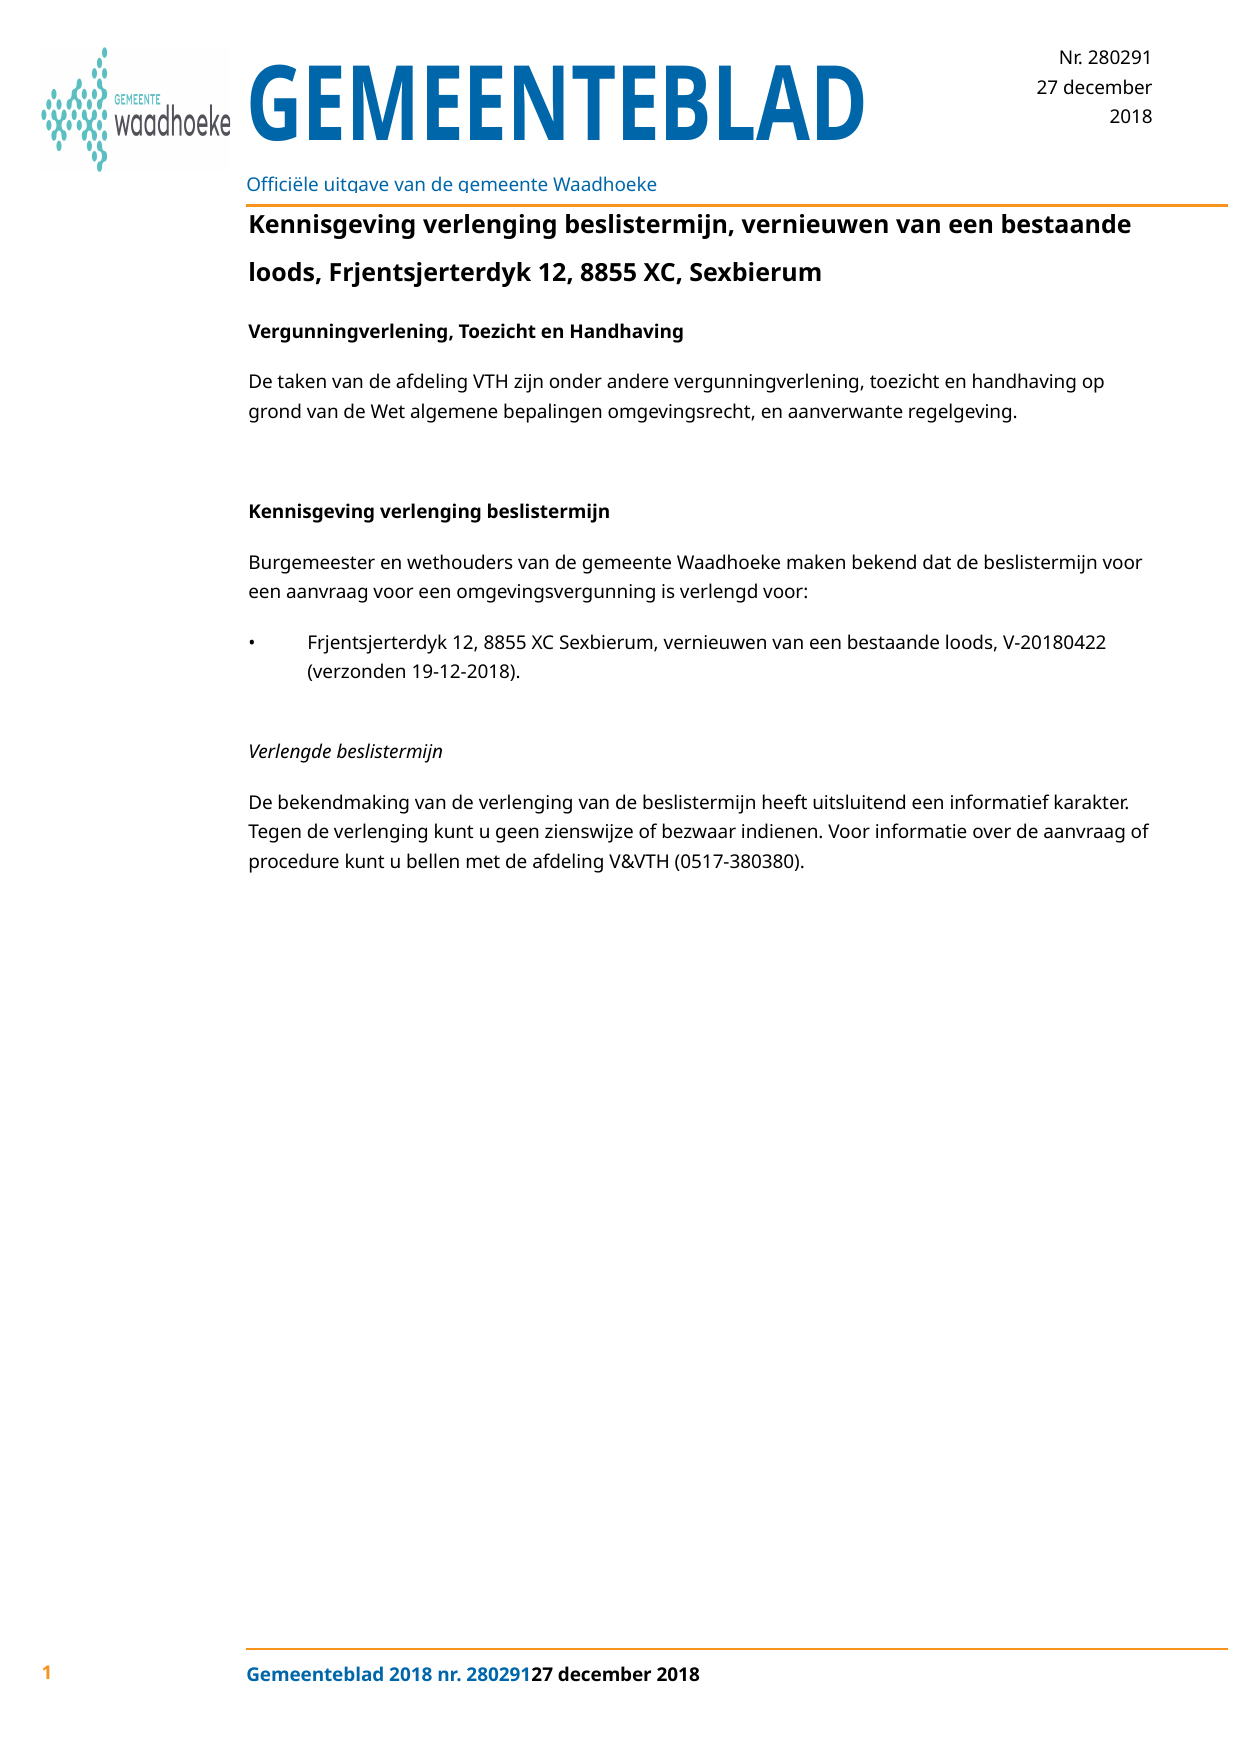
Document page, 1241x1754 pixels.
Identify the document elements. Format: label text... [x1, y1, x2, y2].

list Frjentsjerterdyk 12, 8855 XC Sexbierum, vernieuwen van een bestaande loods, V-20180422 (verzonden 19-12-2018). [248, 629, 1152, 684]
text Vergunningverlening, Toezicht en Handhaving [248, 318, 1152, 344]
picture [41, 47, 231, 172]
text De bekendmaking van de verlenging van de beslistermijn heeft uitsluitend een informatief karakter. Tegen de verlenging kunt u geen zienswijze of bezwaar indienen. Voor informatie over de aanvraag of procedure kunt u bellen met de afdeling V&VTH (0517-380380). [248, 789, 1152, 874]
text Burgemeester en wethouders van de gemeente Waadhoeke maken bekend dat de beslistermijn voor een aanvraag voor een omgevingsvergunning is verlengd voor: [248, 549, 1152, 604]
text De taken van de afdeling VTH zijn onder andere vergunningverlening, toezicht en handhaving op grond van de Wet algemene bepalingen omgevingsrecht, en aanverwante regelgeving. [248, 368, 1152, 424]
text Verlengde beslistermijn [248, 739, 1152, 764]
text Kennisgeving verlenging beslistermijn [248, 499, 1152, 524]
text Kennisgeving verlenging beslistermijn, vernieuwen van een bestaande loods, Frjentsjerterdyk 12, 8855 XC, Sexbierum [248, 207, 1152, 288]
